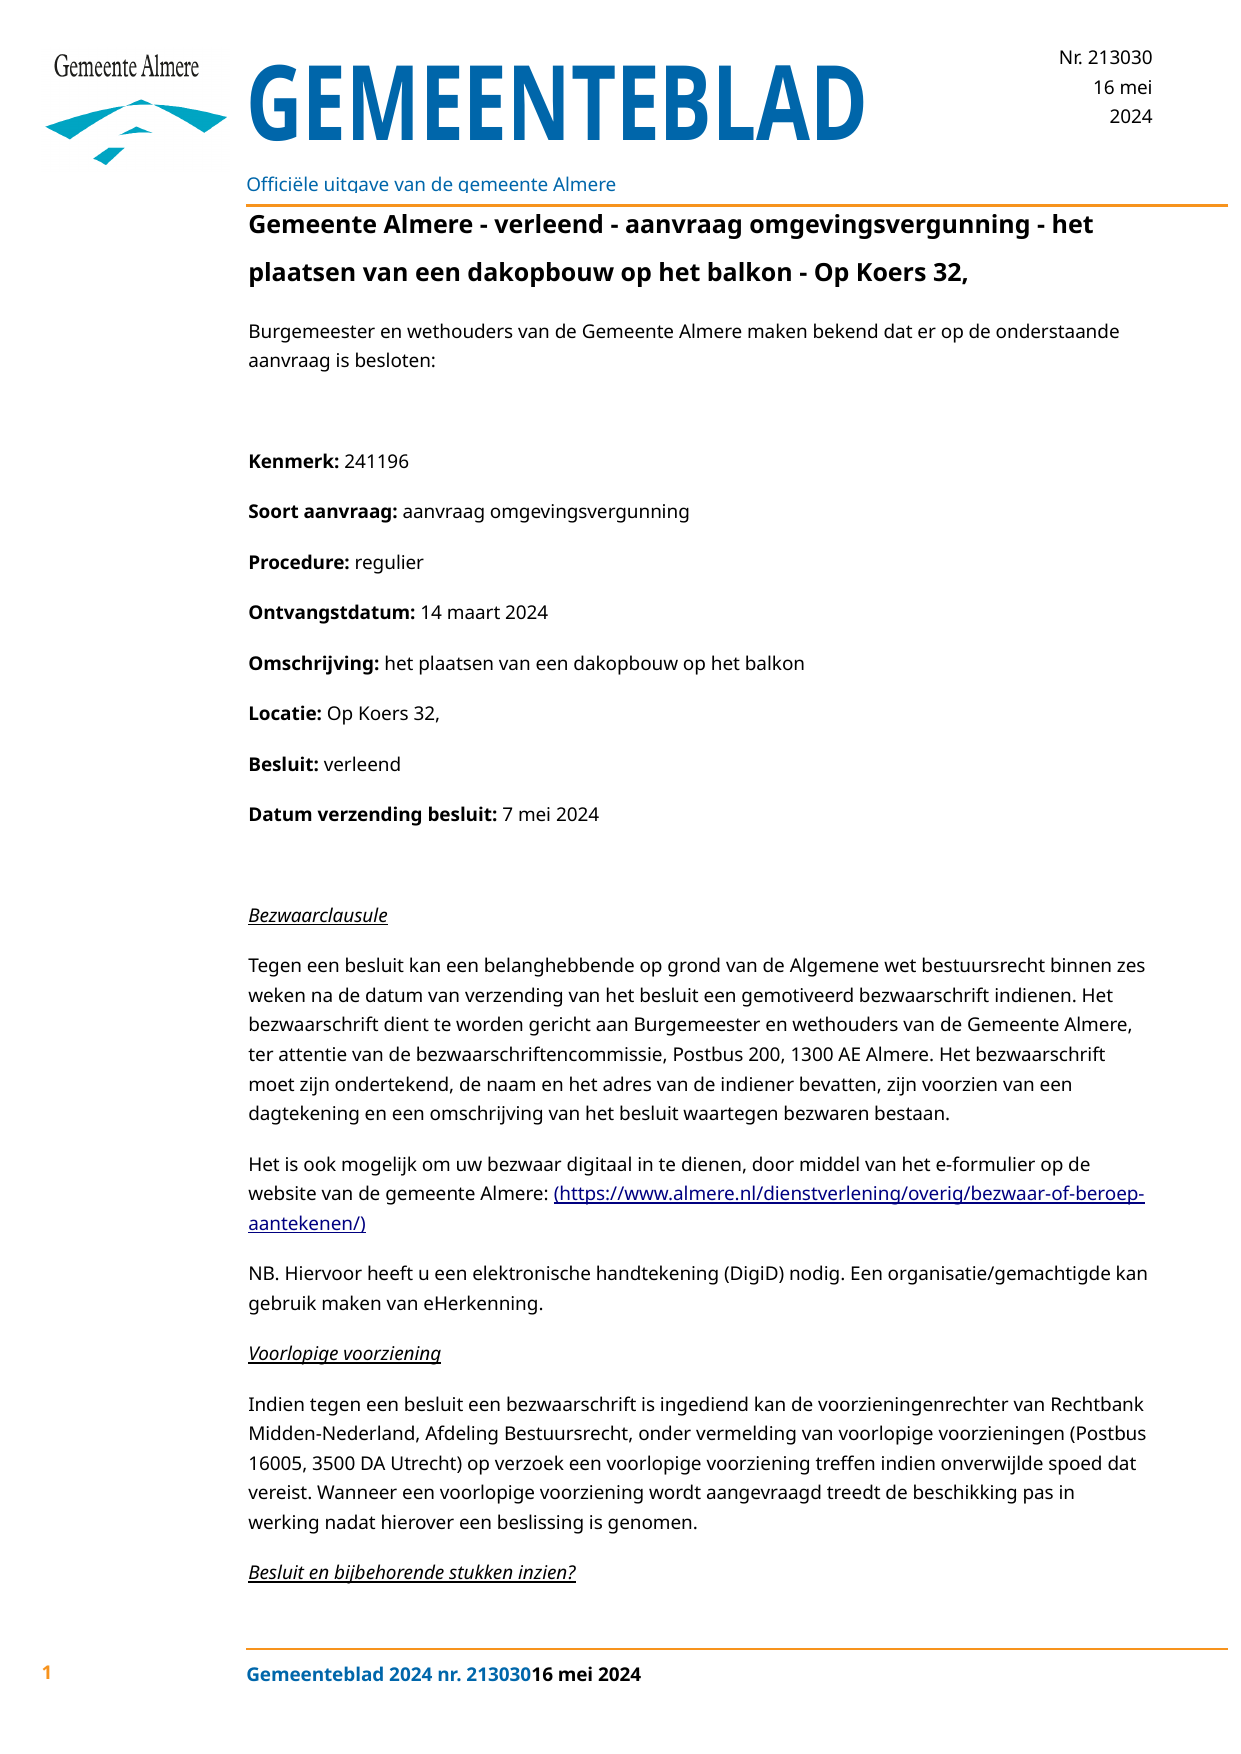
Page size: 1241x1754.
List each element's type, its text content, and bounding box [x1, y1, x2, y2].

text Bezwaarclausule [248, 902, 1152, 928]
text Soort aanvraag: aanvraag omgevingsvergunning [248, 499, 1152, 524]
text NB. Hiervoor heeft u een elektronische handtekening (DigiD) nodig. Een organisatie/gemachtigde kan gebruik maken van eHerkenning. [248, 1260, 1152, 1316]
text Locatie: Op Koers 32, [248, 700, 1152, 726]
text Tegen een besluit kan een belanghebbende op grond van de Algemene wet bestuursrecht binnen zes weken na de datum van verzending van het besluit een gemotiveerd bezwaarschrift indienen. Het bezwaarschrift dient te worden gericht aan Burgemeester en wethouders van de Gemeente Almere, ter attentie van de bezwaarschriftencommissie, Postbus 200, 1300 AE Almere. Het bezwaarschrift moet zijn ondertekend, de naam en het adres van de indiener bevatten, zijn voorzien van een dagtekening en een omschrijving van het besluit waartegen bezwaren bestaan. [248, 952, 1152, 1126]
text Procedure: regulier [248, 549, 1152, 575]
text Kenmerk: 241196 [248, 448, 1152, 474]
text Datum verzending besluit: 7 mei 2024 [248, 801, 1152, 827]
text Indien tegen een besluit een bezwaarschrift is ingediend kan de voorzieningenrechter van Rechtbank Midden-Nederland, Afdeling Bestuursrecht, onder vermelding van voorlopige voorzieningen (Postbus 16005, 3500 DA Utrecht) op verzoek een voorlopige voorziening treffen indien onverwijlde spoed dat vereist. Wanneer een voorlopige voorziening wordt aangevraagd treedt de beschikking pas in werking nadat hierover een beslissing is genomen. [248, 1391, 1152, 1535]
text Besluit en bijbehorende stukken inzien? [248, 1559, 1152, 1585]
text Besluit: verleend [248, 751, 1152, 777]
text Omschrijving: het plaatsen van een dakopbouw op het balkon [248, 650, 1152, 676]
text Het is ook mogelijk om uw bezwaar digitaal in te dienen, door middel van het e-formulier op de website van de gemeente Almere: (https://www.almere.nl/dienstverlening/overig/bezwaar-of-beroep-aantekenen/) [248, 1151, 1152, 1236]
text Gemeente Almere - verleend - aanvraag omgevingsvergunning - het plaatsen van een dakopbouw op het balkon - Op Koers 32, [248, 207, 1152, 288]
text Burgemeester en wethouders van de Gemeente Almere maken bekend dat er op de onderstaande aanvraag is besloten: [248, 318, 1152, 373]
text Ontvangstdatum: 14 maart 2024 [248, 599, 1152, 625]
picture [41, 47, 231, 172]
text Voorlopige voorziening [248, 1340, 1152, 1366]
